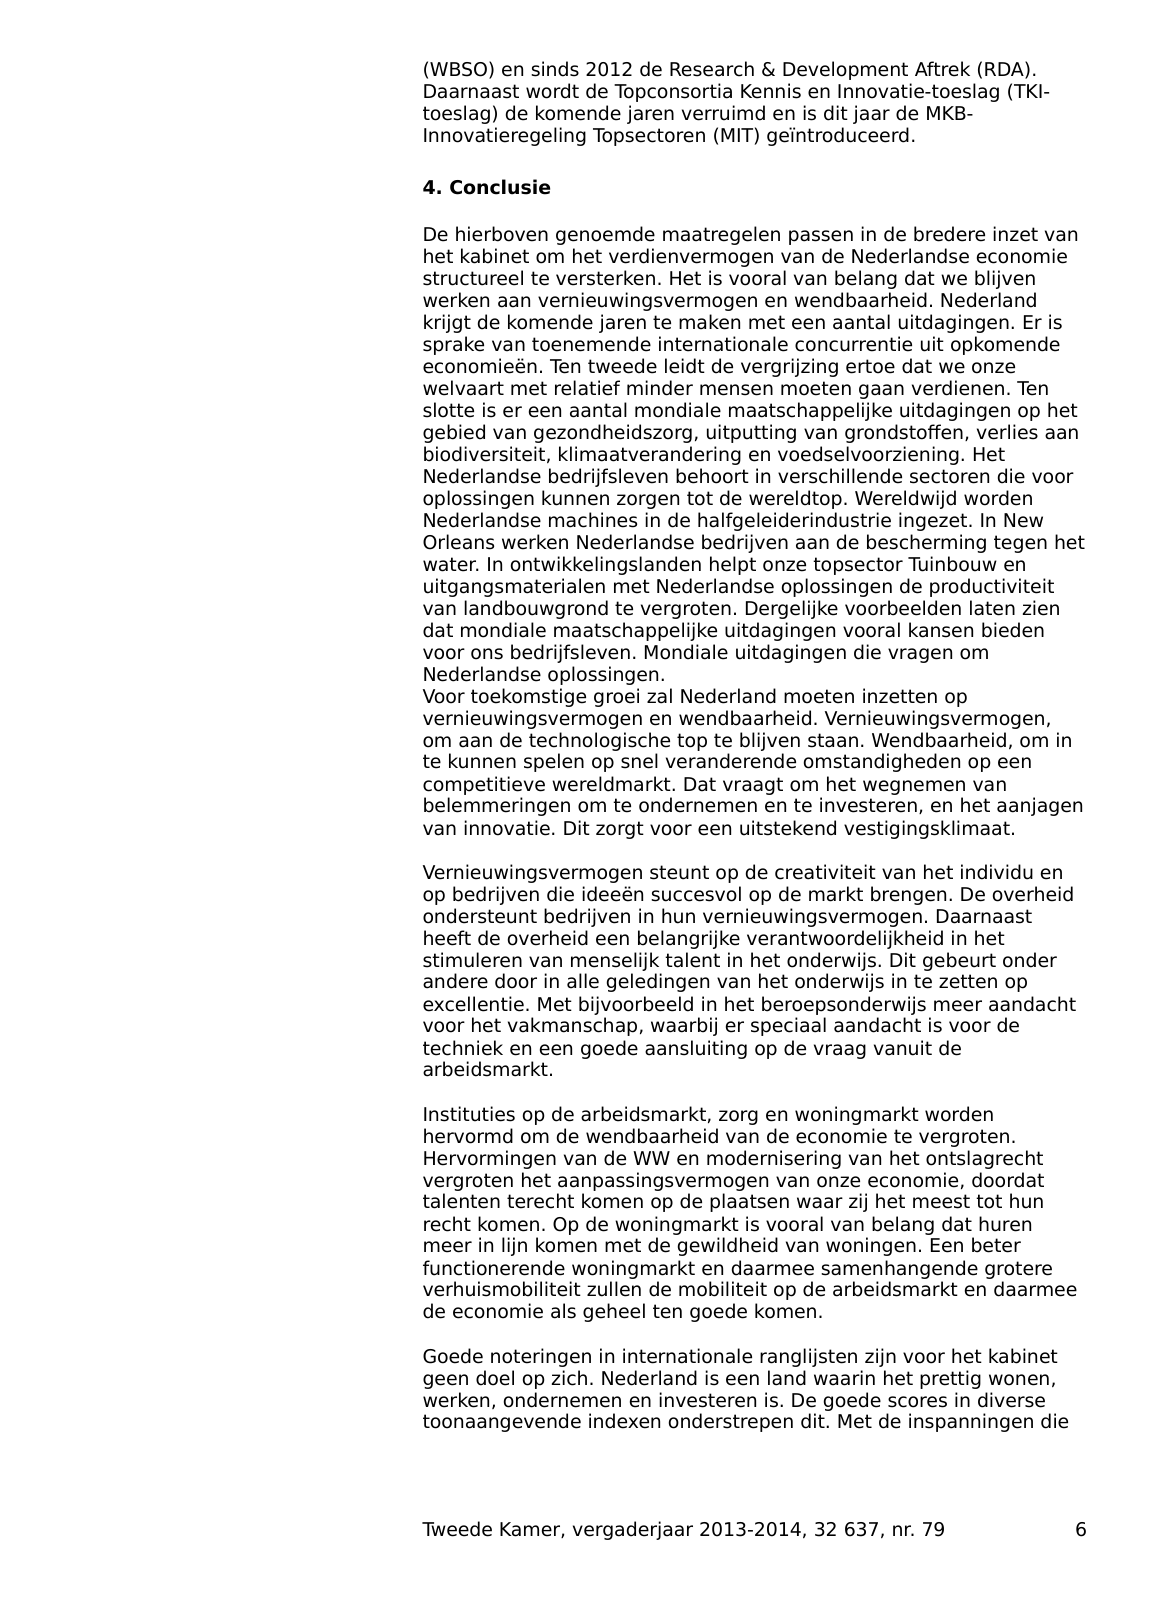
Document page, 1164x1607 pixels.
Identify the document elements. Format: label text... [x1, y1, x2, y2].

subtitle 4. Conclusie [422, 177, 1087, 199]
text Vernieuwingsvermogen steunt op de creativiteit van het individu en op bedrijven die ideeën succesvol op de markt brengen. De overheid ondersteunt bedrijven in hun vernieuwingsvermogen. Daarnaast heeft de overheid een belangrijke verantwoordelijkheid in het stimuleren van menselijk talent in het onderwijs. Dit gebeurt onder andere door in alle geledingen van het onderwijs in te zetten op excellentie. Met bijvoorbeeld in het beroepsonderwijs meer aandacht voor het vakmanschap, waarbij er speciaal aandacht is voor de techniek en een goede aansluiting op de vraag vanuit de arbeidsmarkt. [422, 862, 1087, 1081]
text (WBSO) en sinds 2012 de Research & Development Aftrek (RDA). Daarnaast wordt de Topconsortia Kennis en Innovatie-toeslag (TKI-toeslag) de komende jaren verruimd en is dit jaar de MKB-Innovatieregeling Topsectoren (MIT) geïntroduceerd. [422, 59, 1087, 147]
text Instituties op de arbeidsmarkt, zorg en woningmarkt worden hervormd om de wendbaarheid van de economie te vergroten. Hervormingen van de WW en modernisering van het ontslagrecht vergroten het aanpassingsvermogen van onze economie, doordat talenten terecht komen op de plaatsen waar zij het meest tot hun recht komen. Op de woningmarkt is vooral van belang dat huren meer in lijn komen met de gewildheid van woningen. Een beter functionerende woningmarkt en daarmee samenhangende grotere verhuismobiliteit zullen de mobiliteit op de arbeidsmarkt en daarmee de economie als geheel ten goede komen. [422, 1103, 1087, 1323]
text De hierboven genoemde maatregelen passen in de bredere inzet van het kabinet om het verdienvermogen van de Nederlandse economie structureel te versterken. Het is vooral van belang dat we blijven werken aan vernieuwingsvermogen en wendbaarheid. Nederland krijgt de komende jaren te maken met een aantal uitdagingen. Er is sprake van toenemende internationale concurrentie uit opkomende economieën. Ten tweede leidt de vergrijzing ertoe dat we onze welvaart met relatief minder mensen moeten gaan verdienen. Ten slotte is er een aantal mondiale maatschappelijke uitdagingen op het gebied van gezondheidszorg, uitputting van grondstoffen, verlies aan biodiversiteit, klimaatverandering en voedselvoorziening. Het Nederlandse bedrijfsleven behoort in verschillende sectoren die voor oplossingen kunnen zorgen tot de wereldtop. Wereldwijd worden Nederlandse machines in de halfgeleiderindustrie ingezet. In New Orleans werken Nederlandse bedrijven aan de bescherming tegen het water. In ontwikkelingslanden helpt onze topsector Tuinbouw en uitgangsmaterialen met Nederlandse oplossingen de productiviteit van landbouwgrond te vergroten. Dergelijke voorbeelden laten zien dat mondiale maatschappelijke uitdagingen vooral kansen bieden voor ons bedrijfsleven. Mondiale uitdagingen die vragen om Nederlandse oplossingen. [422, 224, 1087, 686]
text Goede noteringen in internationale ranglijsten zijn voor het kabinet geen doel op zich. Nederland is een land waarin het prettig wonen, werken, ondernemen en investeren is. De goede scores in diverse toonaangevende indexen onderstrepen dit. Met de inspanningen die [422, 1346, 1087, 1433]
text Voor toekomstige groei zal Nederland moeten inzetten op vernieuwingsvermogen en wendbaarheid. Vernieuwingsvermogen, om aan de technologische top te blijven staan. Wendbaarheid, om in te kunnen spelen op snel veranderende omstandigheden op een competitieve wereldmarkt. Dat vraagt om het wegnemen van belemmeringen om te ondernemen en te investeren, en het aanjagen van innovatie. Dit zorgt voor een uitstekend vestigingsklimaat. [422, 686, 1087, 839]
